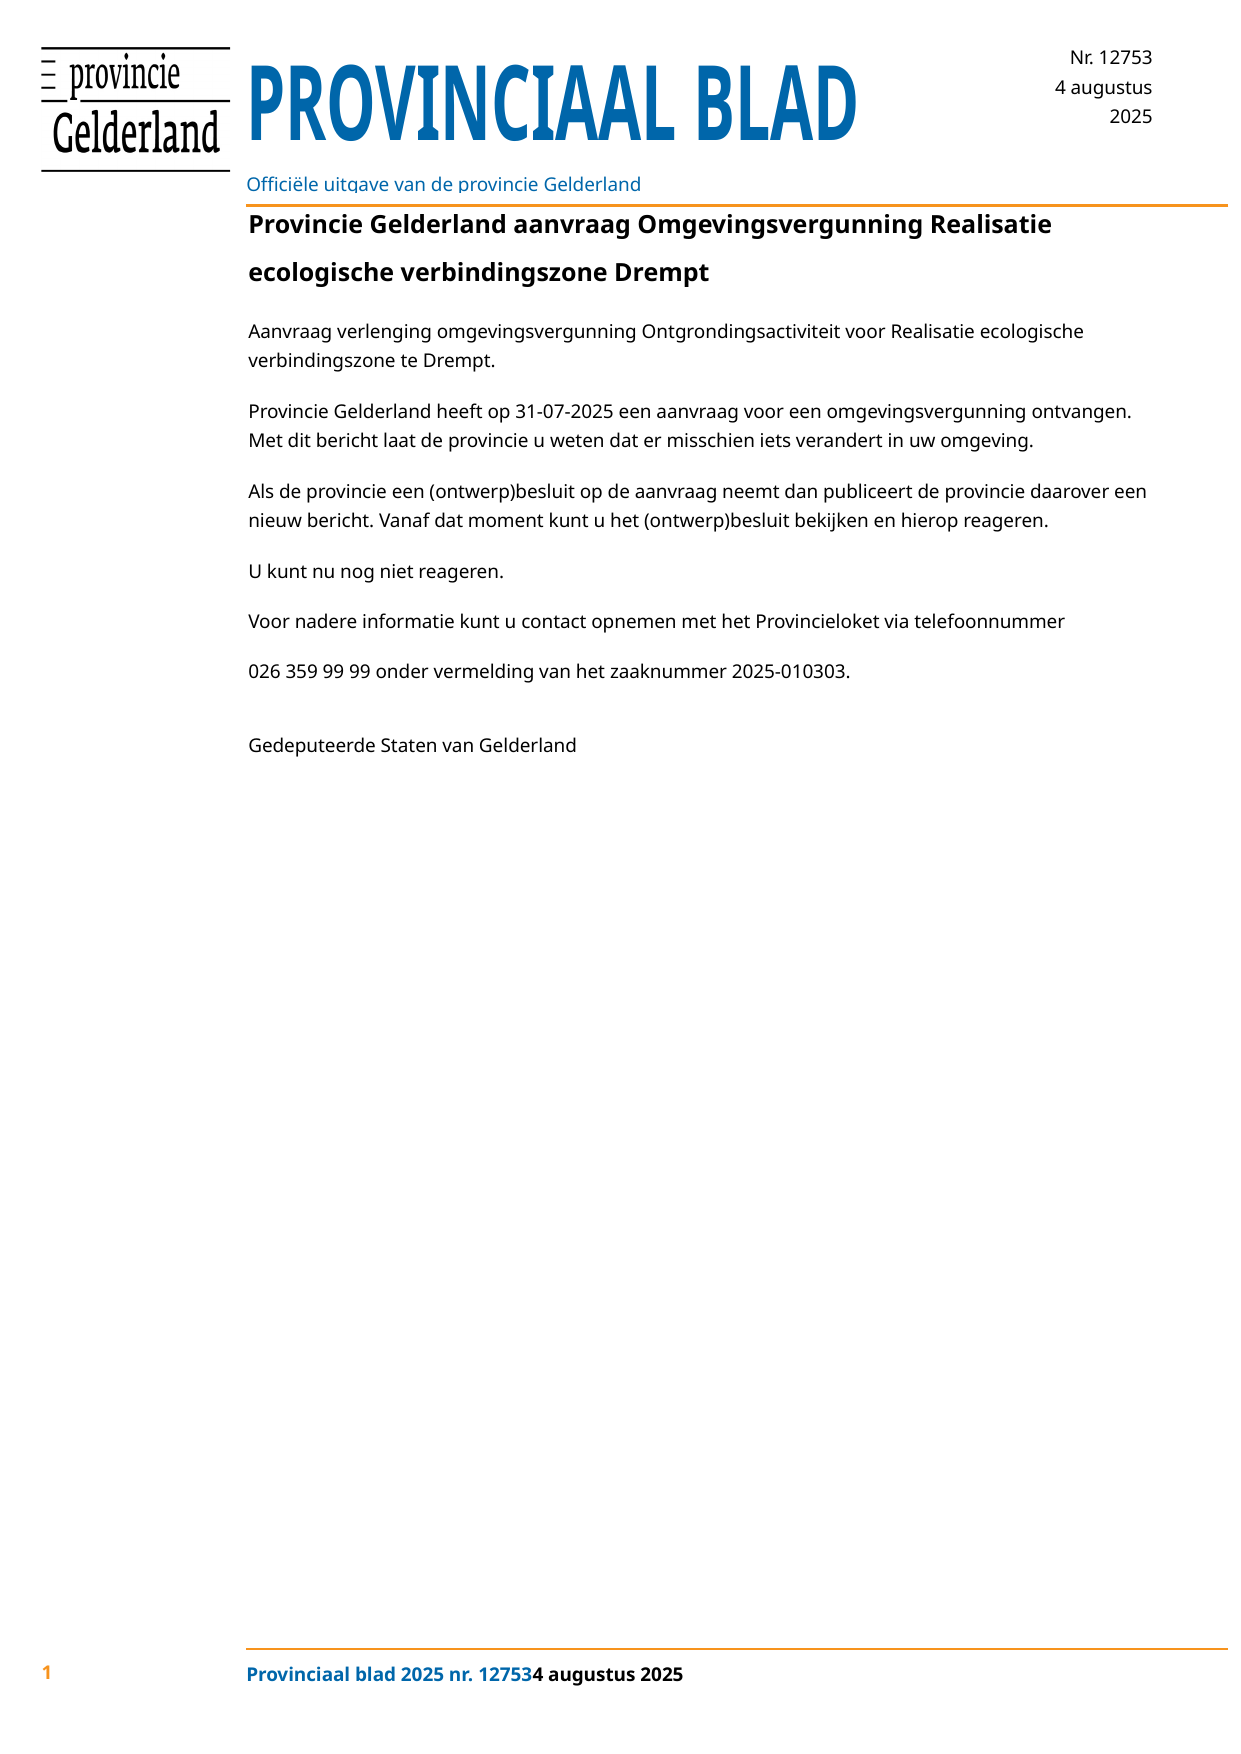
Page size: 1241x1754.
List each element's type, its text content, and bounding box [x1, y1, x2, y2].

text Voor nadere informatie kunt u contact opnemen met het Provincieloket via telefoonnummer [248, 608, 1152, 634]
text U kunt nu nog niet reageren. [248, 558, 1152, 584]
text Provincie Gelderland aanvraag Omgevingsvergunning Realisatie ecologische verbindingszone Drempt [248, 207, 1152, 288]
text Gedeputeerde Staten van Gelderland [248, 732, 1152, 758]
text 026 359 99 99 onder vermelding van het zaaknummer 2025-010303. [248, 659, 1152, 684]
text Provincie Gelderland heeft op 31-07-2025 een aanvraag voor een omgevingsvergunning ontvangen. Met dit bericht laat de provincie u weten dat er misschien iets verandert in uw omgeving. [248, 398, 1152, 453]
picture [41, 47, 231, 172]
text Als de provincie een (ontwerp)besluit op de aanvraag neemt dan publiceert de provincie daarover een nieuw bericht. Vanaf dat moment kunt u het (ontwerp)besluit bekijken en hierop reageren. [248, 478, 1152, 533]
text Aanvraag verlenging omgevingsvergunning Ontgrondingsactiviteit voor Realisatie ecologische verbindingszone te Drempt. [248, 318, 1152, 373]
